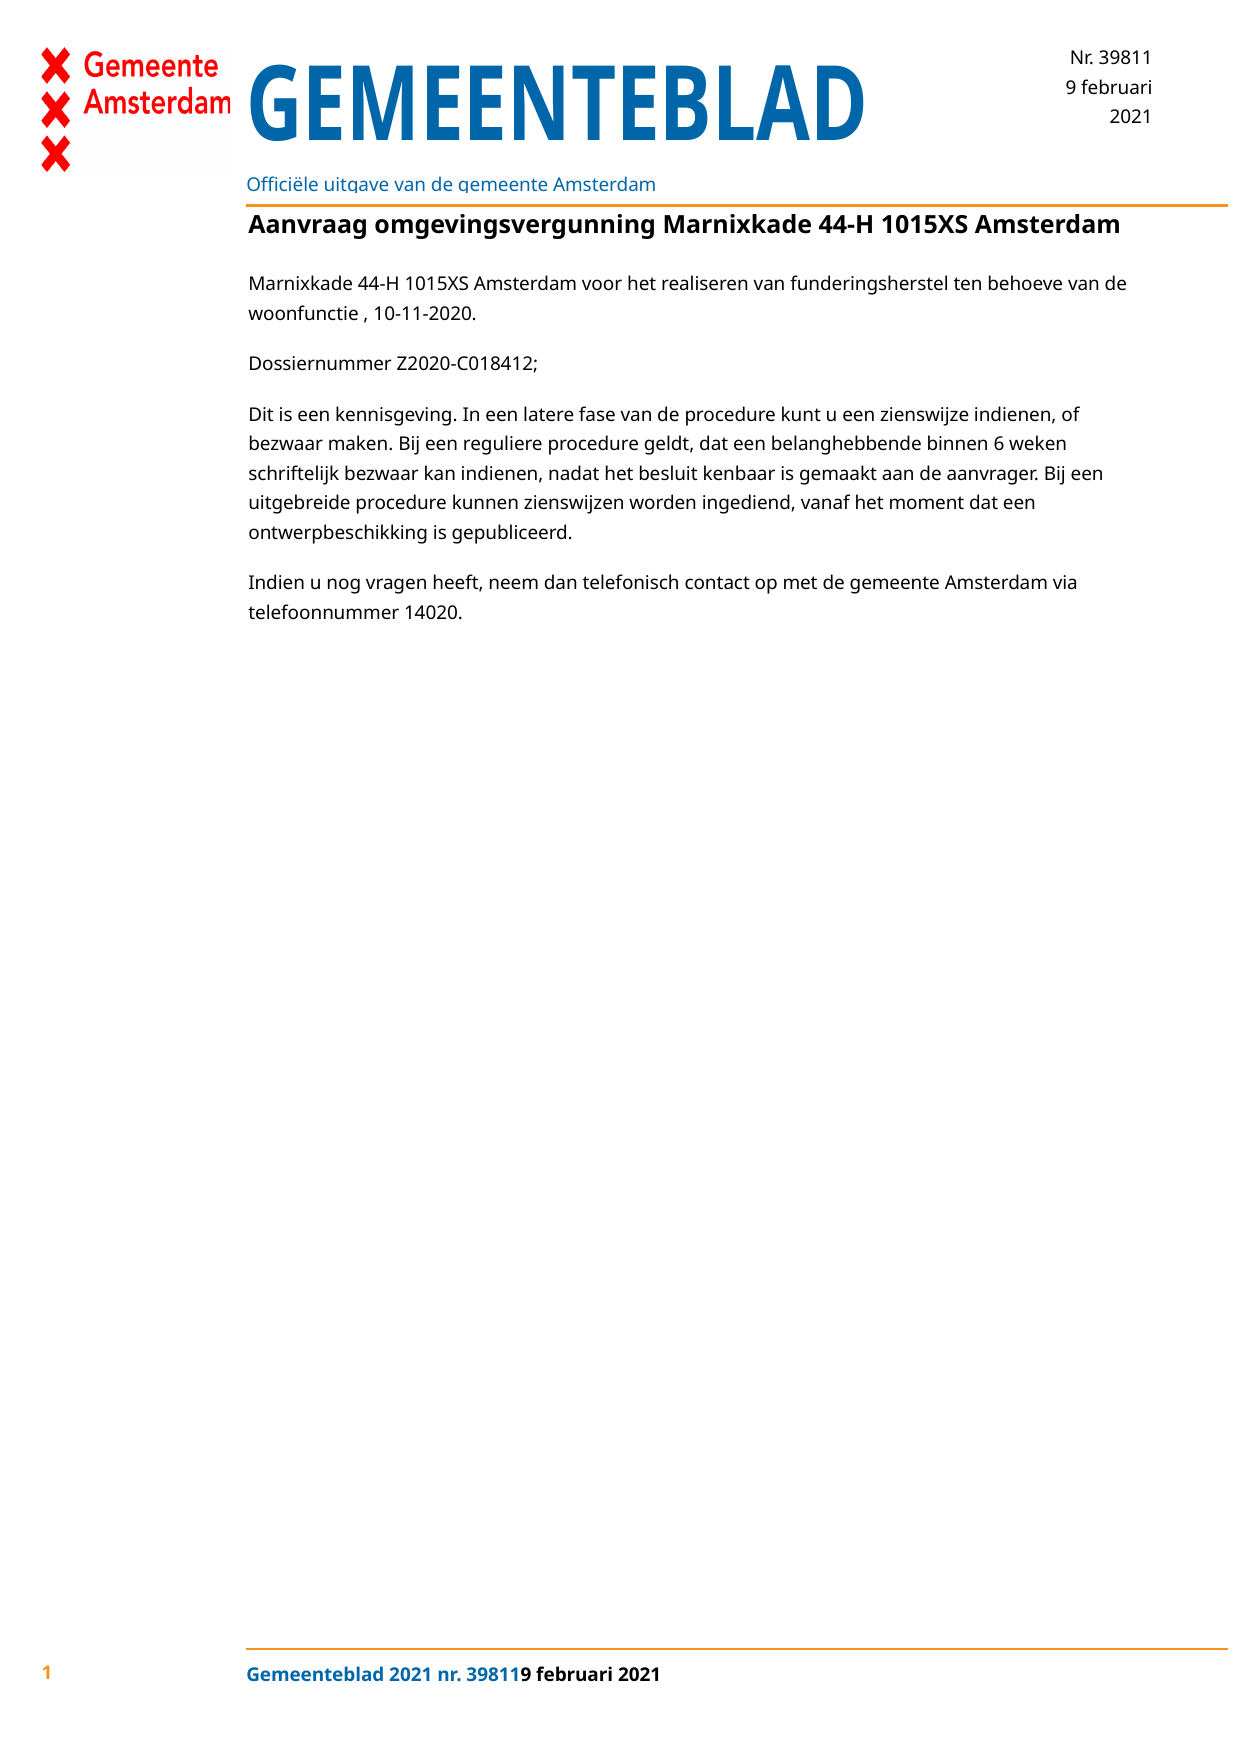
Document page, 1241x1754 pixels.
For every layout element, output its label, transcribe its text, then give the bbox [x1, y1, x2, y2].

text Marnixkade 44-H 1015XS Amsterdam voor het realiseren van funderingsherstel ten behoeve van de woonfunctie , 10-11-2020. [248, 270, 1152, 326]
picture [41, 47, 231, 172]
text Aanvraag omgevingsvergunning Marnixkade 44-H 1015XS Amsterdam [248, 207, 1152, 241]
text Dossiernummer Z2020-C018412; [248, 350, 1152, 376]
text Dit is een kennisgeving. In een latere fase van de procedure kunt u een zienswijze indienen, of bezwaar maken. Bij een reguliere procedure geldt, dat een belanghebbende binnen 6 weken schriftelijk bezwaar kan indienen, nadat het besluit kenbaar is gemaakt aan de aanvrager. Bij een uitgebreide procedure kunnen zienswijzen worden ingediend, vanaf het moment dat een ontwerpbeschikking is gepubliceerd. [248, 401, 1152, 545]
text Indien u nog vragen heeft, neem dan telefonisch contact op met de gemeente Amsterdam via telefoonnummer 14020. [248, 569, 1152, 625]
